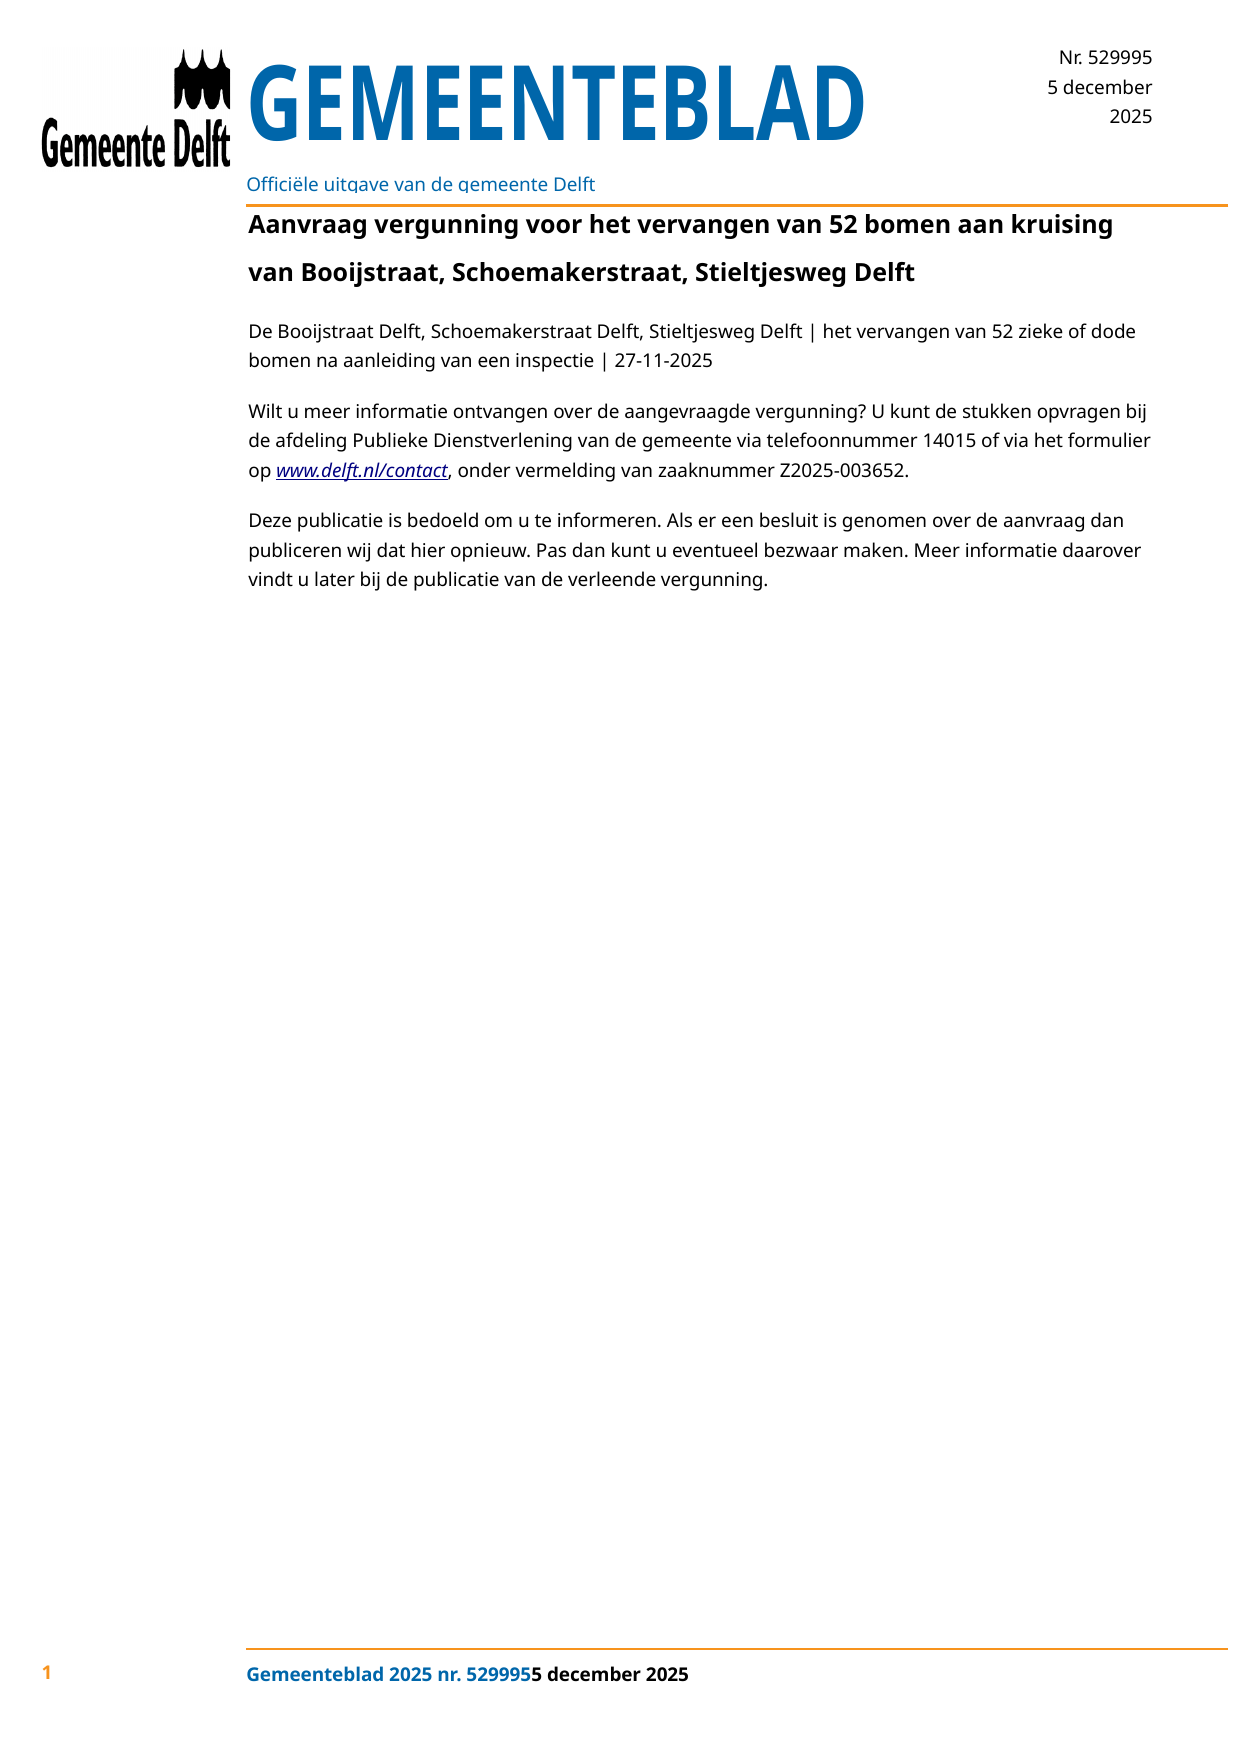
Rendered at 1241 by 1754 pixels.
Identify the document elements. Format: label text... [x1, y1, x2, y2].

text Deze publicatie is bedoeld om u te informeren. Als er een besluit is genomen over de aanvraag dan publiceren wij dat hier opnieuw. Pas dan kunt u eventueel bezwaar maken. Meer informatie daarover vindt u later bij de publicatie van de verleende vergunning. [248, 507, 1152, 592]
text De Booijstraat Delft, Schoemakerstraat Delft, Stieltjesweg Delft | het vervangen van 52 zieke of dode bomen na aanleiding van een inspectie | 27-11-2025 [248, 318, 1152, 373]
picture [41, 47, 231, 172]
text Wilt u meer informatie ontvangen over de aangevraagde vergunning? U kunt de stukken opvragen bij de afdeling Publieke Dienstverlening van de gemeente via telefoonnummer 14015 of via het formulier op www.delft.nl/contact, onder vermelding van zaaknummer Z2025-003652. [248, 398, 1152, 483]
text Aanvraag vergunning voor het vervangen van 52 bomen aan kruising van Booijstraat, Schoemakerstraat, Stieltjesweg Delft [248, 207, 1152, 288]
